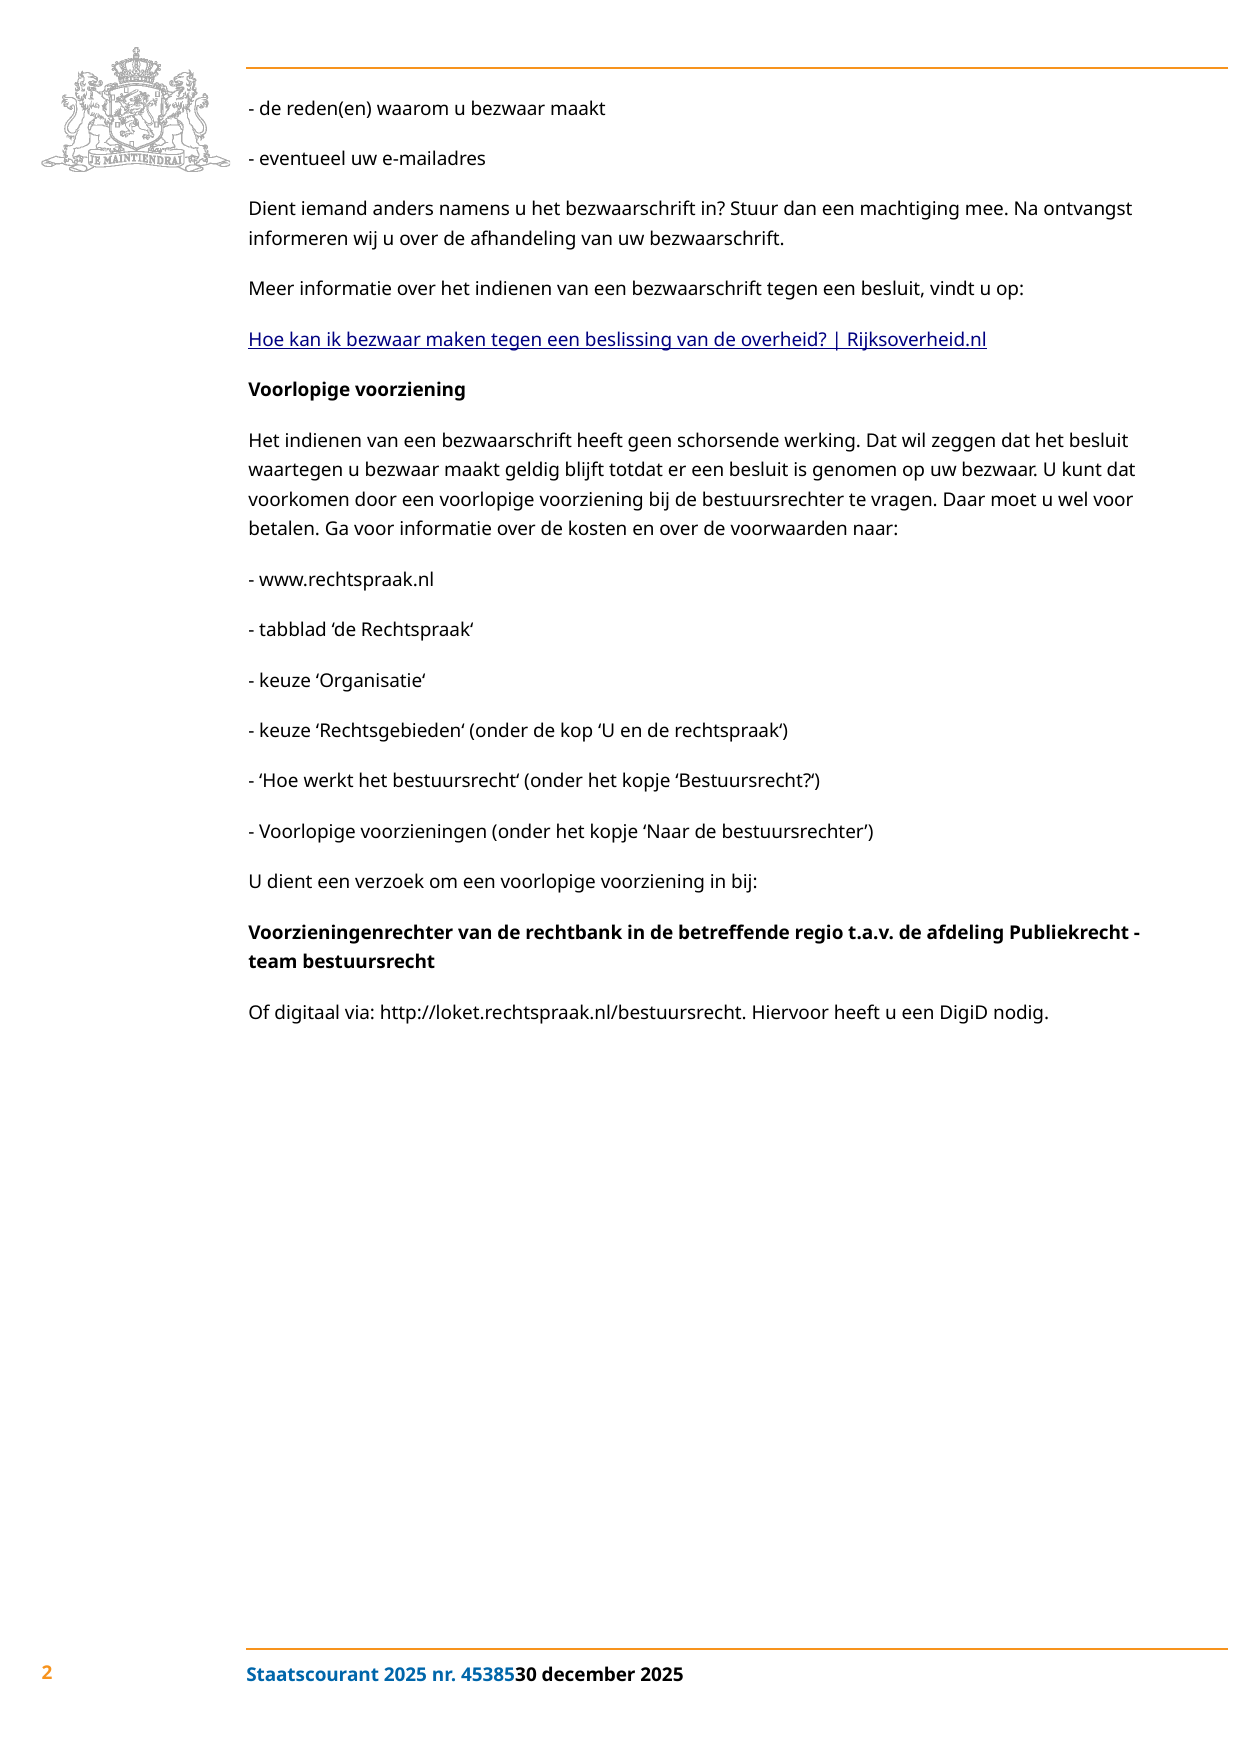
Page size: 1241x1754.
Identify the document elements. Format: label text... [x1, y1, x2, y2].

text Het indienen van een bezwaarschrift heeft geen schorsende werking. Dat wil zeggen dat het besluit waartegen u bezwaar maakt geldig blijft totdat er een besluit is genomen op uw bezwaar. U kunt dat voorkomen door een voorlopige voorziening bij de bestuursrechter te vragen. Daar moet u wel voor betalen. Ga voor informatie over de kosten en over de voorwaarden naar: [248, 427, 1152, 541]
text Of digitaal via: http://loket.rechtspraak.nl/bestuursrecht. Hiervoor heeft u een DigiD nodig. [248, 999, 1152, 1025]
text - www.rechtspraak.nl [248, 566, 1152, 592]
text Dient iemand anders namens u het bezwaarschrift in? Stuur dan een machtiging mee. Na ontvangst informeren wij u over de afhandeling van uw bezwaarschrift. [248, 196, 1152, 251]
text - keuze ‘Rechtsgebieden‘ (onder de kop ‘U en de rechtspraak‘) [248, 717, 1152, 743]
text - de reden(en) waarom u bezwaar maakt [248, 95, 1152, 121]
text - ‘Hoe werkt het bestuursrecht‘ (onder het kopje ‘Bestuursrecht?‘) [248, 768, 1152, 793]
text U dient een verzoek om een voorlopige voorziening in bij: [248, 868, 1152, 894]
text - Voorlopige voorzieningen (onder het kopje ‘Naar de bestuursrechter’) [248, 818, 1152, 844]
text Voorlopige voorziening [248, 376, 1152, 402]
text - tabblad ‘de Rechtspraak‘ [248, 616, 1152, 642]
picture [41, 47, 231, 172]
text Voorzieningenrechter van de rechtbank in de betreffende regio t.a.v. de afdeling Publiekrecht - team bestuursrecht [248, 919, 1152, 974]
text Hoe kan ik bezwaar maken tegen een beslissing van de overheid? | Rijksoverheid.nl [248, 326, 1152, 352]
text - keuze ‘Organisatie‘ [248, 667, 1152, 693]
text Meer informatie over het indienen van een bezwaarschrift tegen een besluit, vindt u op: [248, 276, 1152, 301]
text - eventueel uw e-mailadres [248, 145, 1152, 171]
